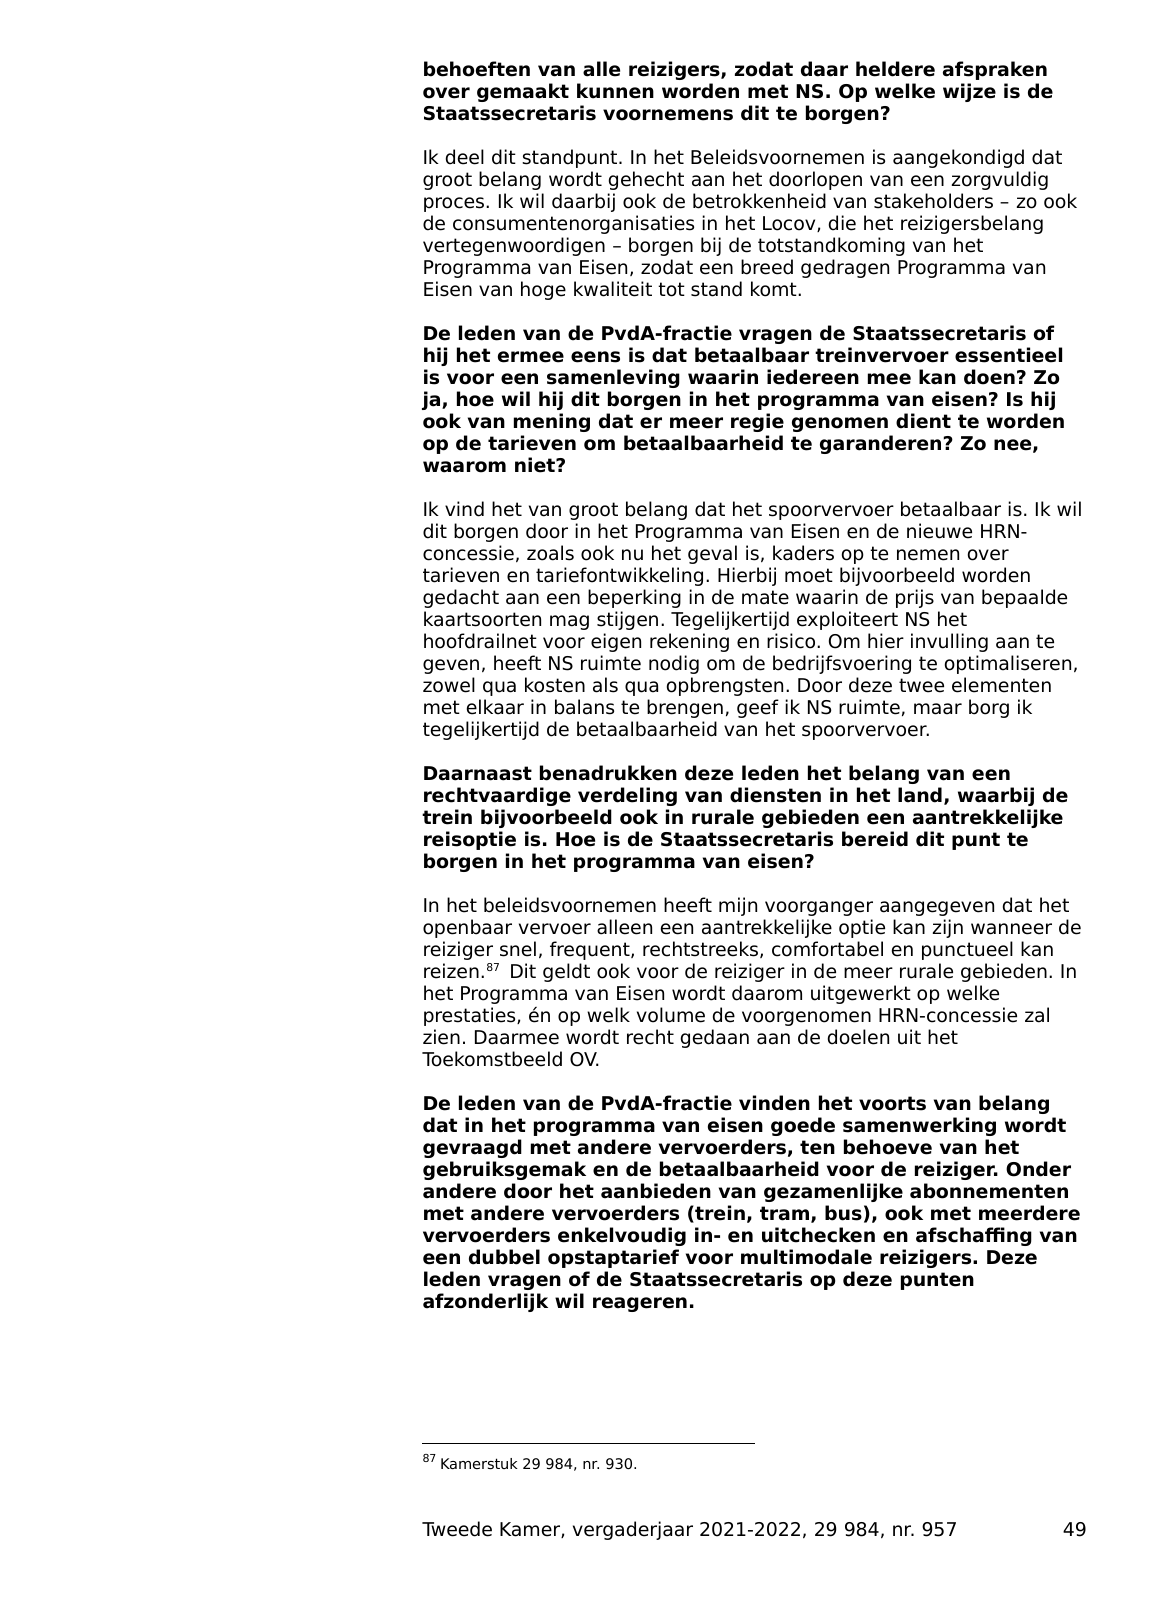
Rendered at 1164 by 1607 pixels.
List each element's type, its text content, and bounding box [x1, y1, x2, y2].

text Ik deel dit standpunt. In het Beleidsvoornemen is aangekondigd dat groot belang wordt gehecht aan het doorlopen van een zorgvuldig proces. Ik wil daarbij ook de betrokkenheid van stakeholders – zo ook de consumentenorganisaties in het Locov, die het reizigersbelang vertegenwoordigen – borgen bij de totstandkoming van het Programma van Eisen, zodat een breed gedragen Programma van Eisen van hoge kwaliteit tot stand komt. [422, 147, 1087, 301]
text De leden van de PvdA-fractie vinden het voorts van belang dat in het programma van eisen goede samenwerking wordt gevraagd met andere vervoerders, ten behoeve van het gebruiksgemak en de betaalbaarheid voor de reiziger. Onder andere door het aanbieden van gezamenlijke abonnementen met andere vervoerders (trein, tram, bus), ook met meerdere vervoerders enkelvoudig in- en uitchecken en afschaffing van een dubbel opstaptarief voor multimodale reizigers. Deze leden vragen of de Staatssecretaris op deze punten afzonderlijk wil reageren. [422, 1093, 1087, 1313]
text Daarnaast benadrukken deze leden het belang van een rechtvaardige verdeling van diensten in het land, waarbij de trein bijvoorbeeld ook in rurale gebieden een aantrekkelijke reisoptie is. Hoe is de Staatssecretaris bereid dit punt te borgen in het programma van eisen? [422, 763, 1087, 873]
text Kamerstuk 29 984, nr. 930. [422, 1452, 1087, 1474]
text In het beleidsvoornemen heeft mijn voorganger aangegeven dat het openbaar vervoer alleen een aantrekkelijke optie kan zijn wanneer de reiziger snel, frequent, rechtstreeks, comfortabel en punctueel kan reizen. Dit geldt ook voor de reiziger in de meer rurale gebieden. In het Programma van Eisen wordt daarom uitgewerkt op welke prestaties, én op welk volume de voorgenomen HRN-concessie zal zien. Daarmee wordt recht gedaan aan de doelen uit het Toekomstbeeld OV. [422, 895, 1087, 1071]
text De leden van de PvdA-fractie vragen de Staatssecretaris of hij het ermee eens is dat betaalbaar treinvervoer essentieel is voor een samenleving waarin iedereen mee kan doen? Zo ja, hoe wil hij dit borgen in het programma van eisen? Is hij ook van mening dat er meer regie genomen dient te worden op de tarieven om betaalbaarheid te garanderen? Zo nee, waarom niet? [422, 323, 1087, 477]
text behoeften van alle reizigers, zodat daar heldere afspraken over gemaakt kunnen worden met NS. Op welke wijze is de Staatssecretaris voornemens dit te borgen? [422, 59, 1087, 125]
text Ik vind het van groot belang dat het spoorvervoer betaalbaar is. Ik wil dit borgen door in het Programma van Eisen en de nieuwe HRN-concessie, zoals ook nu het geval is, kaders op te nemen over tarieven en tariefontwikkeling. Hierbij moet bijvoorbeeld worden gedacht aan een beperking in de mate waarin de prijs van bepaalde kaartsoorten mag stijgen. Tegelijkertijd exploiteert NS het hoofdrailnet voor eigen rekening en risico. Om hier invulling aan te geven, heeft NS ruimte nodig om de bedrijfsvoering te optimaliseren, zowel qua kosten als qua opbrengsten. Door deze twee elementen met elkaar in balans te brengen, geef ik NS ruimte, maar borg ik tegelijkertijd de betaalbaarheid van het spoorvervoer. [422, 499, 1087, 741]
